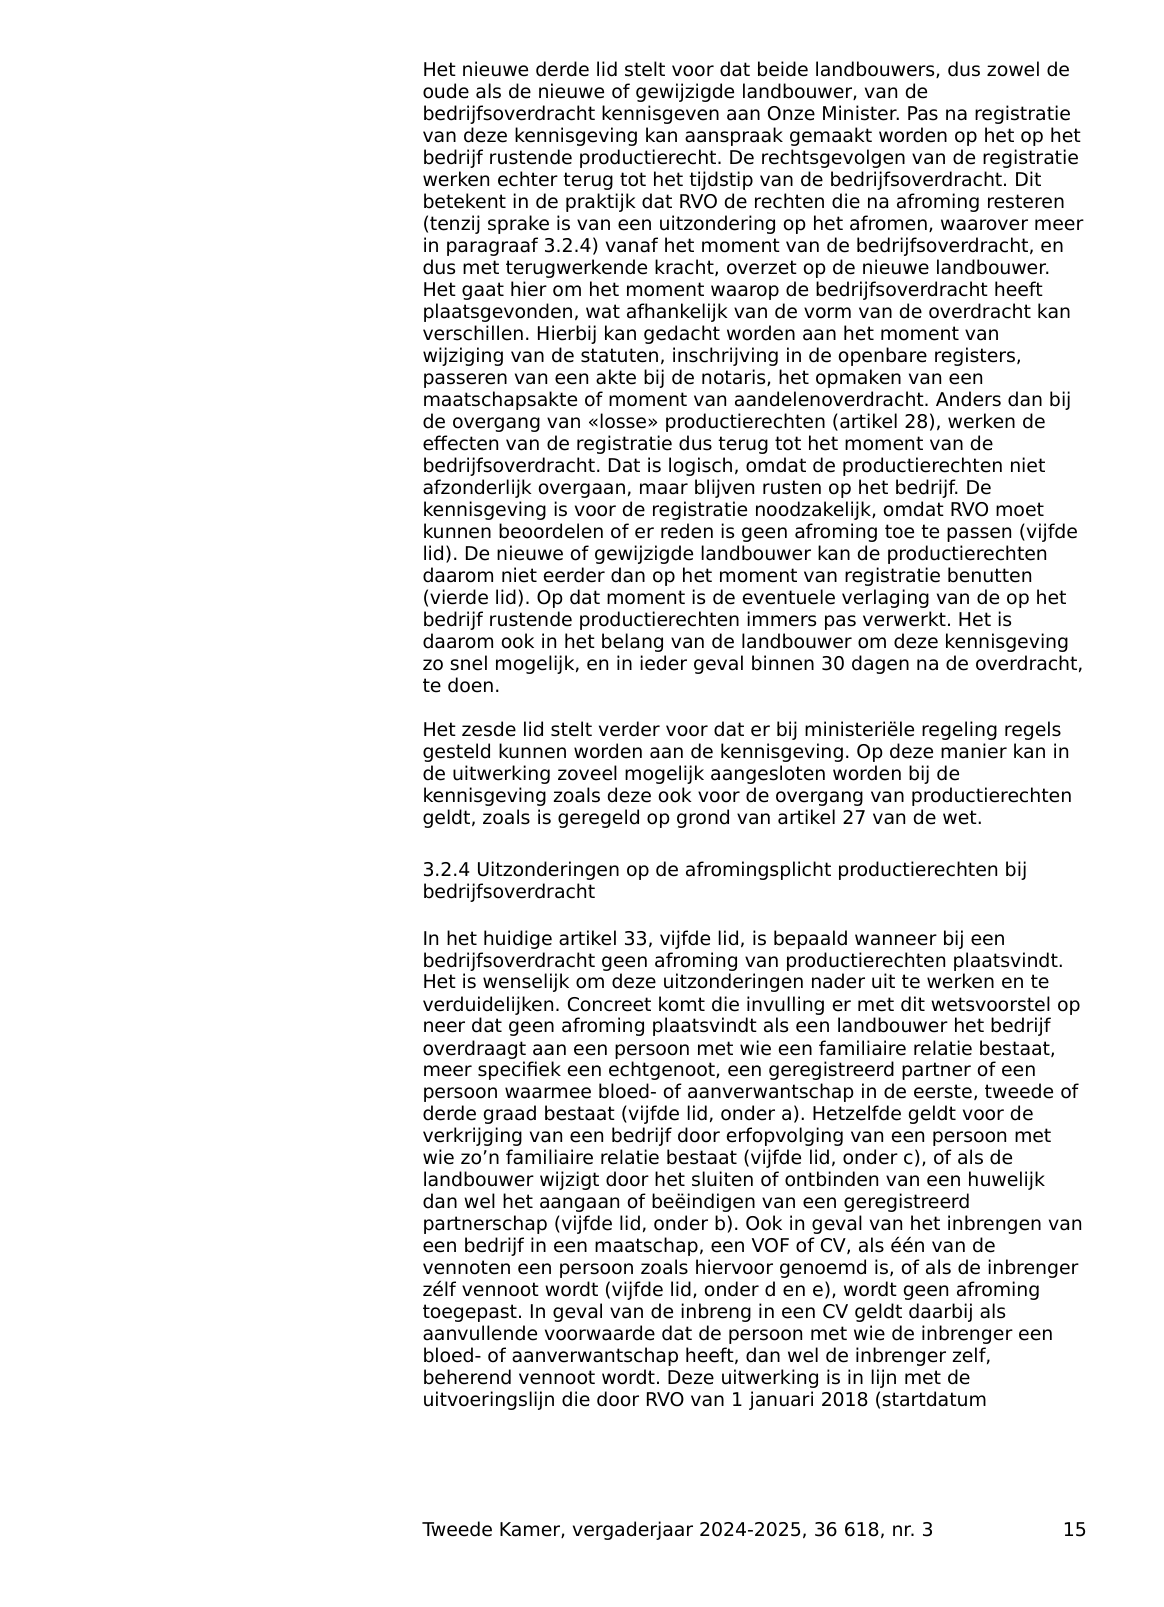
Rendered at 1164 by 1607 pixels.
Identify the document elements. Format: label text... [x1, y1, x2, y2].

subtitle 3.2.4 Uitzonderingen op de afromingsplicht productierechten bij bedrijfsoverdracht [422, 858, 1087, 902]
text Het zesde lid stelt verder voor dat er bij ministeriële regeling regels gesteld kunnen worden aan de kennisgeving. Op deze manier kan in de uitwerking zoveel mogelijk aangesloten worden bij de kennisgeving zoals deze ook voor de overgang van productierechten geldt, zoals is geregeld op grond van artikel 27 van de wet. [422, 719, 1087, 828]
text Het nieuwe derde lid stelt voor dat beide landbouwers, dus zowel de oude als de nieuwe of gewijzigde landbouwer, van de bedrijfsoverdracht kennisgeven aan Onze Minister. Pas na registratie van deze kennisgeving kan aanspraak gemaakt worden op het op het bedrijf rustende productierecht. De rechtsgevolgen van de registratie werken echter terug tot het tijdstip van de bedrijfsoverdracht. Dit betekent in de praktijk dat RVO de rechten die na afroming resteren (tenzij sprake is van een uitzondering op het afromen, waarover meer in paragraaf 3.2.4) vanaf het moment van de bedrijfsoverdracht, en dus met terugwerkende kracht, overzet op de nieuwe landbouwer. Het gaat hier om het moment waarop de bedrijfsoverdracht heeft plaatsgevonden, wat afhankelijk van de vorm van de overdracht kan verschillen. Hierbij kan gedacht worden aan het moment van wijziging van de statuten, inschrijving in de openbare registers, passeren van een akte bij de notaris, het opmaken van een maatschapsakte of moment van aandelenoverdracht. Anders dan bij de overgang van «losse» productierechten (artikel 28), werken de effecten van de registratie dus terug tot het moment van de bedrijfsoverdracht. Dat is logisch, omdat de productierechten niet afzonderlijk overgaan, maar blijven rusten op het bedrijf. De kennisgeving is voor de registratie noodzakelijk, omdat RVO moet kunnen beoordelen of er reden is geen afroming toe te passen (vijfde lid). De nieuwe of gewijzigde landbouwer kan de productierechten daarom niet eerder dan op het moment van registratie benutten (vierde lid). Op dat moment is de eventuele verlaging van de op het bedrijf rustende productierechten immers pas verwerkt. Het is daarom ook in het belang van de landbouwer om deze kennisgeving zo snel mogelijk, en in ieder geval binnen 30 dagen na de overdracht, te doen. [422, 59, 1087, 696]
text In het huidige artikel 33, vijfde lid, is bepaald wanneer bij een bedrijfsoverdracht geen afroming van productierechten plaatsvindt. Het is wenselijk om deze uitzonderingen nader uit te werken en te verduidelijken. Concreet komt die invulling er met dit wetsvoorstel op neer dat geen afroming plaatsvindt als een landbouwer het bedrijf overdraagt aan een persoon met wie een familiaire relatie bestaat, meer specifiek een echtgenoot, een geregistreerd partner of een persoon waarmee bloed- of aanverwantschap in de eerste, tweede of derde graad bestaat (vijfde lid, onder a). Hetzelfde geldt voor de verkrijging van een bedrijf door erfopvolging van een persoon met wie zo’n familiaire relatie bestaat (vijfde lid, onder c), of als de landbouwer wijzigt door het sluiten of ontbinden van een huwelijk dan wel het aangaan of beëindigen van een geregistreerd partnerschap (vijfde lid, onder b). Ook in geval van het inbrengen van een bedrijf in een maatschap, een VOF of CV, als één van de vennoten een persoon zoals hiervoor genoemd is, of als de inbrenger zélf vennoot wordt (vijfde lid, onder d en e), wordt geen afroming toegepast. In geval van de inbreng in een CV geldt daarbij als aanvullende voorwaarde dat de persoon met wie de inbrenger een bloed- of aanverwantschap heeft, dan wel de inbrenger zelf, beherend vennoot wordt. Deze uitwerking is in lijn met de uitvoeringslijn die door RVO van 1 januari 2018 (startdatum [422, 927, 1087, 1411]
